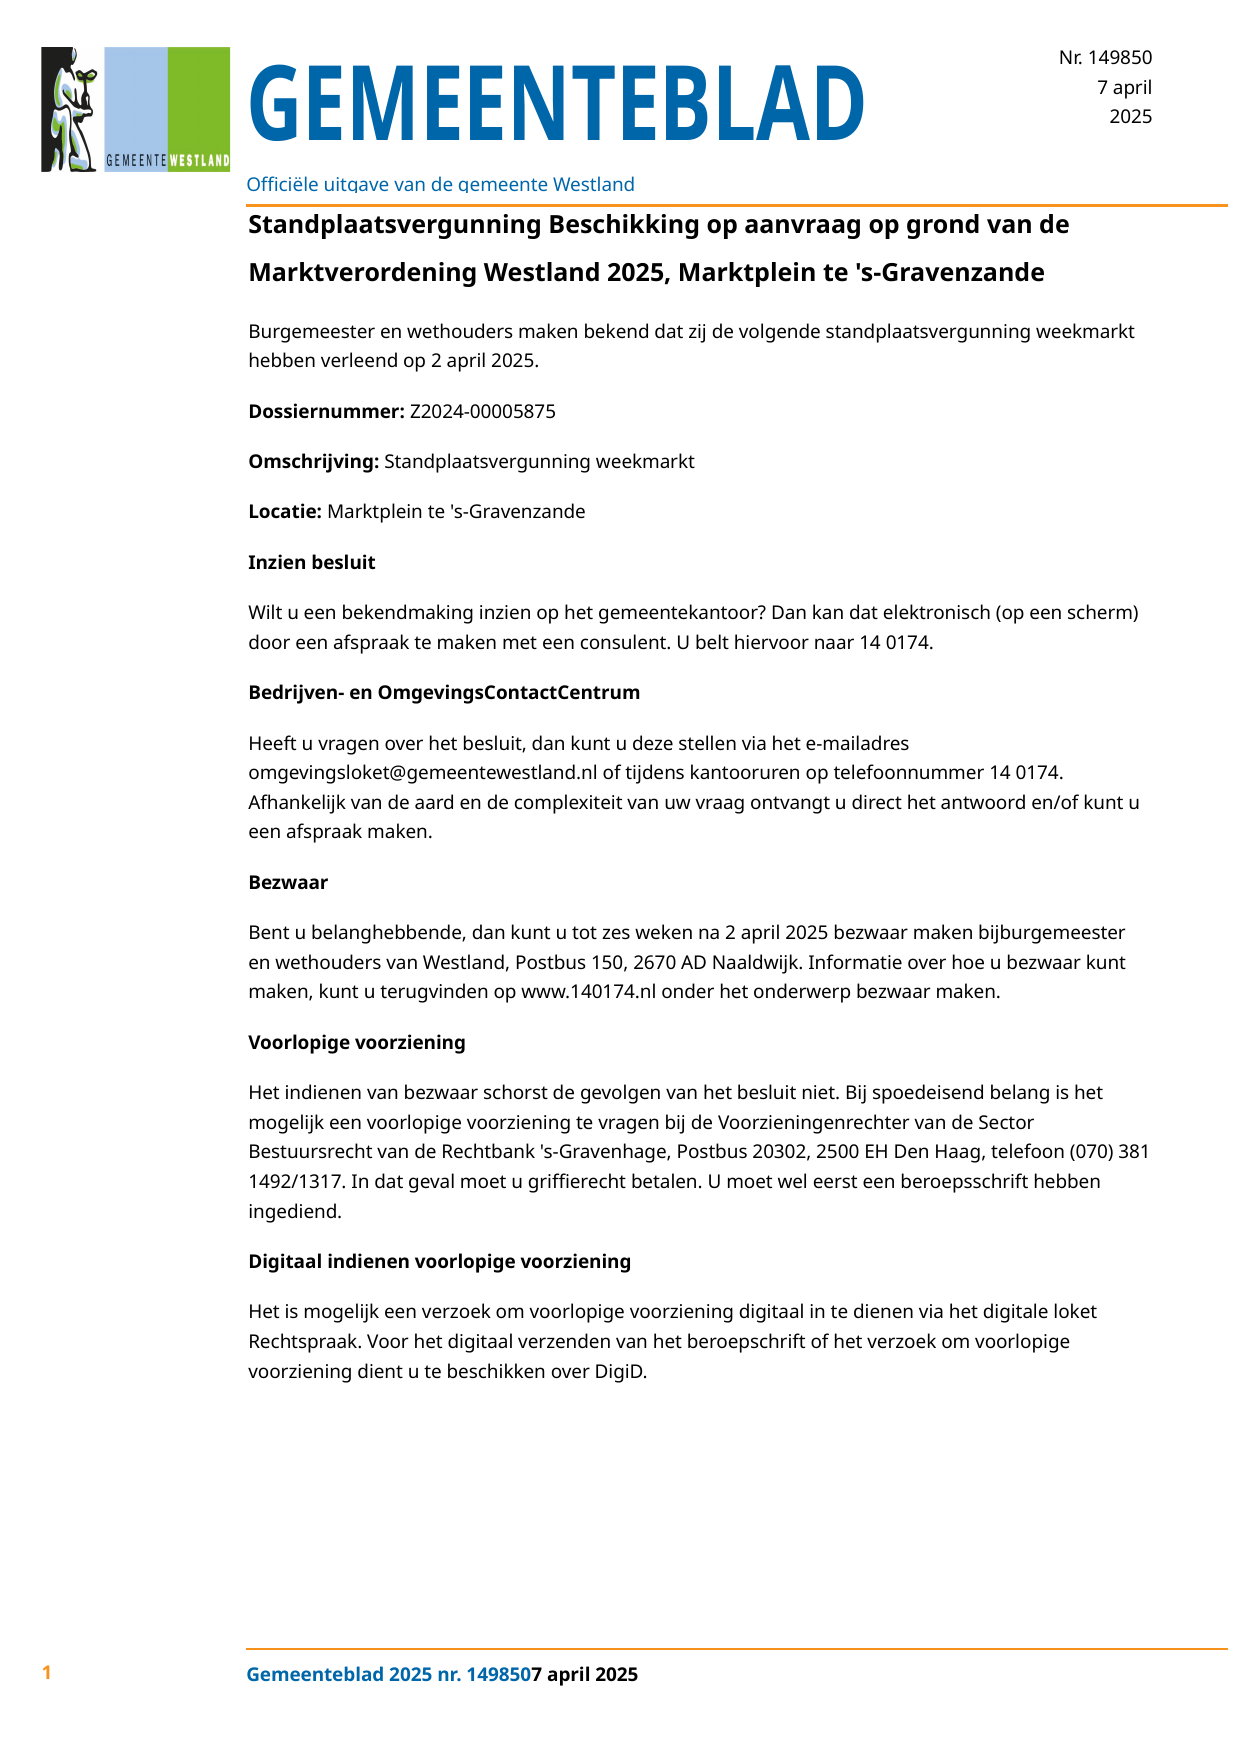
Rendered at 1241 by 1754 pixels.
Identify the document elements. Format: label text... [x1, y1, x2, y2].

text Inzien besluit [248, 549, 1152, 575]
text Digitaal indienen voorlopige voorziening [248, 1248, 1152, 1274]
text Burgemeester en wethouders maken bekend dat zij de volgende standplaatsvergunning weekmarkt hebben verleend op 2 april 2025. [248, 318, 1152, 373]
picture [41, 47, 231, 172]
text Het indienen van bezwaar schorst de gevolgen van het besluit niet. Bij spoedeisend belang is het mogelijk een voorlopige voorziening te vragen bij de Voorzieningenrechter van de Sector Bestuursrecht van de Rechtbank 's-Gravenhage, Postbus 20302, 2500 EH Den Haag, telefoon (070) 381 1492/1317. In dat geval moet u griffierecht betalen. U moet wel eerst een beroepsschrift hebben ingediend. [248, 1079, 1152, 1224]
text Locatie: Marktplein te 's-Gravenzande [248, 499, 1152, 524]
text Dossiernummer: Z2024-00005875 [248, 398, 1152, 424]
text Bent u belanghebbende, dan kunt u tot zes weken na 2 april 2025 bezwaar maken bijburgemeester en wethouders van Westland, Postbus 150, 2670 AD Naaldwijk. Informatie over hoe u bezwaar kunt maken, kunt u terugvinden op www.140174.nl onder het onderwerp bezwaar maken. [248, 919, 1152, 1004]
text Het is mogelijk een verzoek om voorlopige voorziening digitaal in te dienen via het digitale loket Rechtspraak. Voor het digitaal verzenden van het beroepschrift of het verzoek om voorlopige voorziening dient u te beschikken over DigiD. [248, 1299, 1152, 1384]
text Heeft u vragen over het besluit, dan kunt u deze stellen via het e-mailadres omgevingsloket@gemeentewestland.nl of tijdens kantooruren op telefoonnummer 14 0174. Afhankelijk van de aard en de complexiteit van uw vraag ontvangt u direct het antwoord en/of kunt u een afspraak maken. [248, 730, 1152, 844]
text Omschrijving: Standplaatsvergunning weekmarkt [248, 448, 1152, 474]
text Standplaatsvergunning Beschikking op aanvraag op grond van de Marktverordening Westland 2025, Marktplein te 's-Gravenzande [248, 207, 1152, 288]
text Voorlopige voorziening [248, 1029, 1152, 1055]
text Bezwaar [248, 869, 1152, 895]
text Wilt u een bekendmaking inzien op het gemeentekantoor? Dan kan dat elektronisch (op een scherm) door een afspraak te maken met een consulent. U belt hiervoor naar 14 0174. [248, 599, 1152, 655]
text Bedrijven- en OmgevingsContactCentrum [248, 679, 1152, 705]
